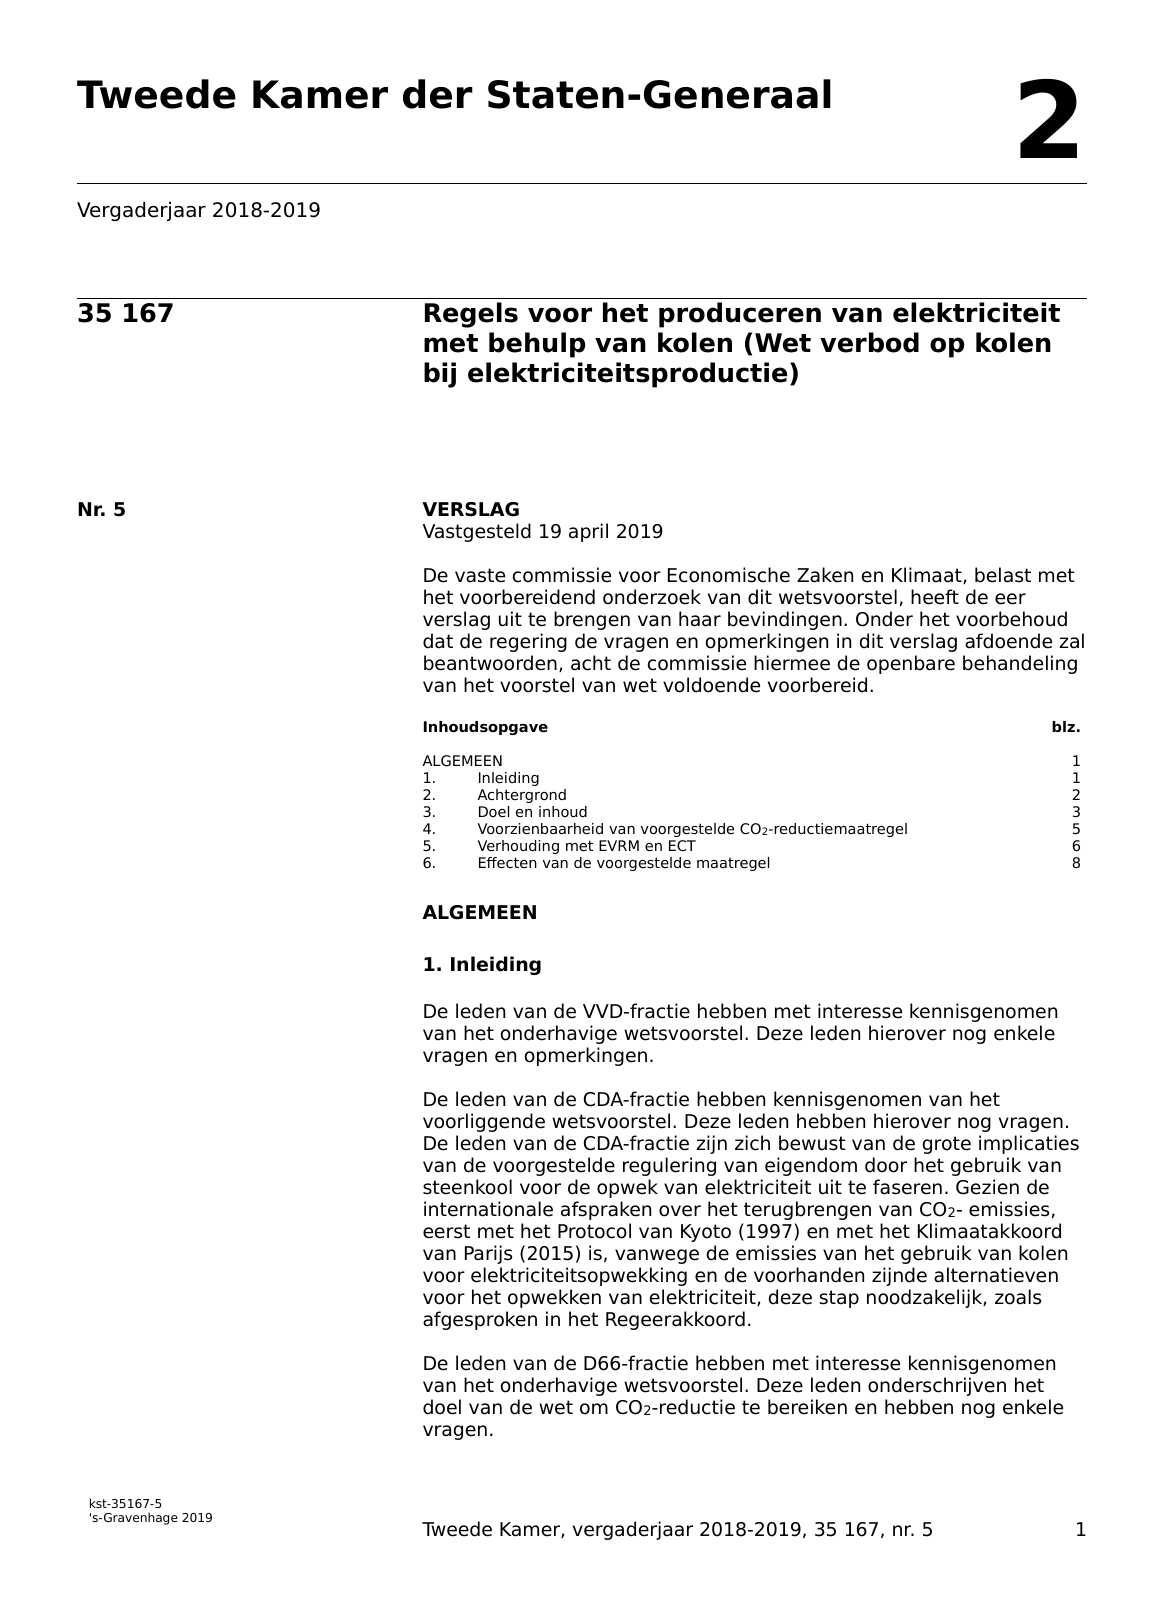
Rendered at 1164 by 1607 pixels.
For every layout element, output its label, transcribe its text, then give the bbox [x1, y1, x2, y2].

table_cell Achtergrond [471, 787, 1013, 804]
table_cell 5 [1013, 821, 1087, 838]
table_cell 6 [1013, 838, 1087, 855]
subtitle Nr. 5 VERSLAG [77, 499, 1087, 521]
table_cell ALGEMEEN [422, 753, 1013, 770]
table_cell 1 [1013, 753, 1087, 770]
table_header Tweede Kamer der Staten-Generaal [77, 59, 886, 183]
table_header blz. [1013, 719, 1087, 736]
table_cell Vergaderjaar 2018-2019 [77, 184, 1087, 298]
table_cell 8 [1013, 855, 1087, 872]
table_cell [422, 736, 1087, 753]
table_cell 1. [422, 770, 471, 787]
table_cell 6. [422, 855, 471, 872]
table_cell 2 [1013, 787, 1087, 804]
table_header Inhoudsopgave [422, 719, 1013, 736]
table_cell 3. [422, 804, 471, 821]
text De leden van de VVD-fractie hebben met interesse kennisgenomen van het onderhavige wetsvoorstel. Deze leden hierover nog enkele vragen en opmerkingen. [422, 1001, 1087, 1067]
text De leden van de D66-fractie hebben met interesse kennisgenomen van het onderhavige wetsvoorstel. Deze leden onderschrijven het doel van de wet om CO2-reductie te bereiken en hebben nog enkele vragen. [422, 1353, 1087, 1441]
text De leden van de CDA-fractie zijn zich bewust van de grote implicaties van de voorgestelde regulering van eigendom door het gebruik van steenkool voor de opwek van elektriciteit uit te faseren. Gezien de internationale afspraken over het terugbrengen van CO2- emissies, eerst met het Protocol van Kyoto (1997) en met het Klimaatakkoord van Parijs (2015) is, vanwege de emissies van het gebruik van kolen voor elektriciteitsopwekking en de voorhanden zijnde alternatieven voor het opwekken van elektriciteit, deze stap noodzakelijk, zoals afgesproken in het Regeerakkoord. [422, 1133, 1087, 1331]
table_cell Voorzienbaarheid van voorgestelde CO2-reductiemaatregel [471, 821, 1013, 838]
subtitle 35 167 Regels voor het produceren van elektriciteit met behulp van kolen (Wet verbod op kolen bij elektriciteitsproductie) [77, 299, 1087, 388]
text De leden van de CDA-fractie hebben kennisgenomen van het voorliggende wetsvoorstel. Deze leden hebben hierover nog vragen. [422, 1089, 1087, 1133]
text 's-Gravenhage 2019 [88, 1511, 323, 1525]
table_cell 3 [1013, 804, 1087, 821]
table_cell Verhouding met EVRM en ECT [471, 838, 1013, 855]
table_cell Inleiding [471, 770, 1013, 787]
table_cell Effecten van de voorgestelde maatregel [471, 855, 1013, 872]
text Vastgesteld 19 april 2019 [422, 521, 1087, 543]
subtitle 1. Inleiding [422, 954, 1087, 976]
table_header 2 [886, 59, 1087, 183]
text kst-35167-5 [88, 1497, 323, 1511]
text De vaste commissie voor Economische Zaken en Klimaat, belast met het voorbereidend onderzoek van dit wetsvoorstel, heeft de eer verslag uit te brengen van haar bevindingen. Onder het voorbehoud dat de regering de vragen en opmerkingen in dit verslag afdoende zal beantwoorden, acht de commissie hiermee de openbare behandeling van het voorstel van wet voldoende voorbereid. [422, 565, 1087, 697]
subtitle ALGEMEEN [422, 902, 1087, 924]
table_cell 5. [422, 838, 471, 855]
table_cell 2. [422, 787, 471, 804]
table_cell 4. [422, 821, 471, 838]
table_cell Doel en inhoud [471, 804, 1013, 821]
table_cell 1 [1013, 770, 1087, 787]
